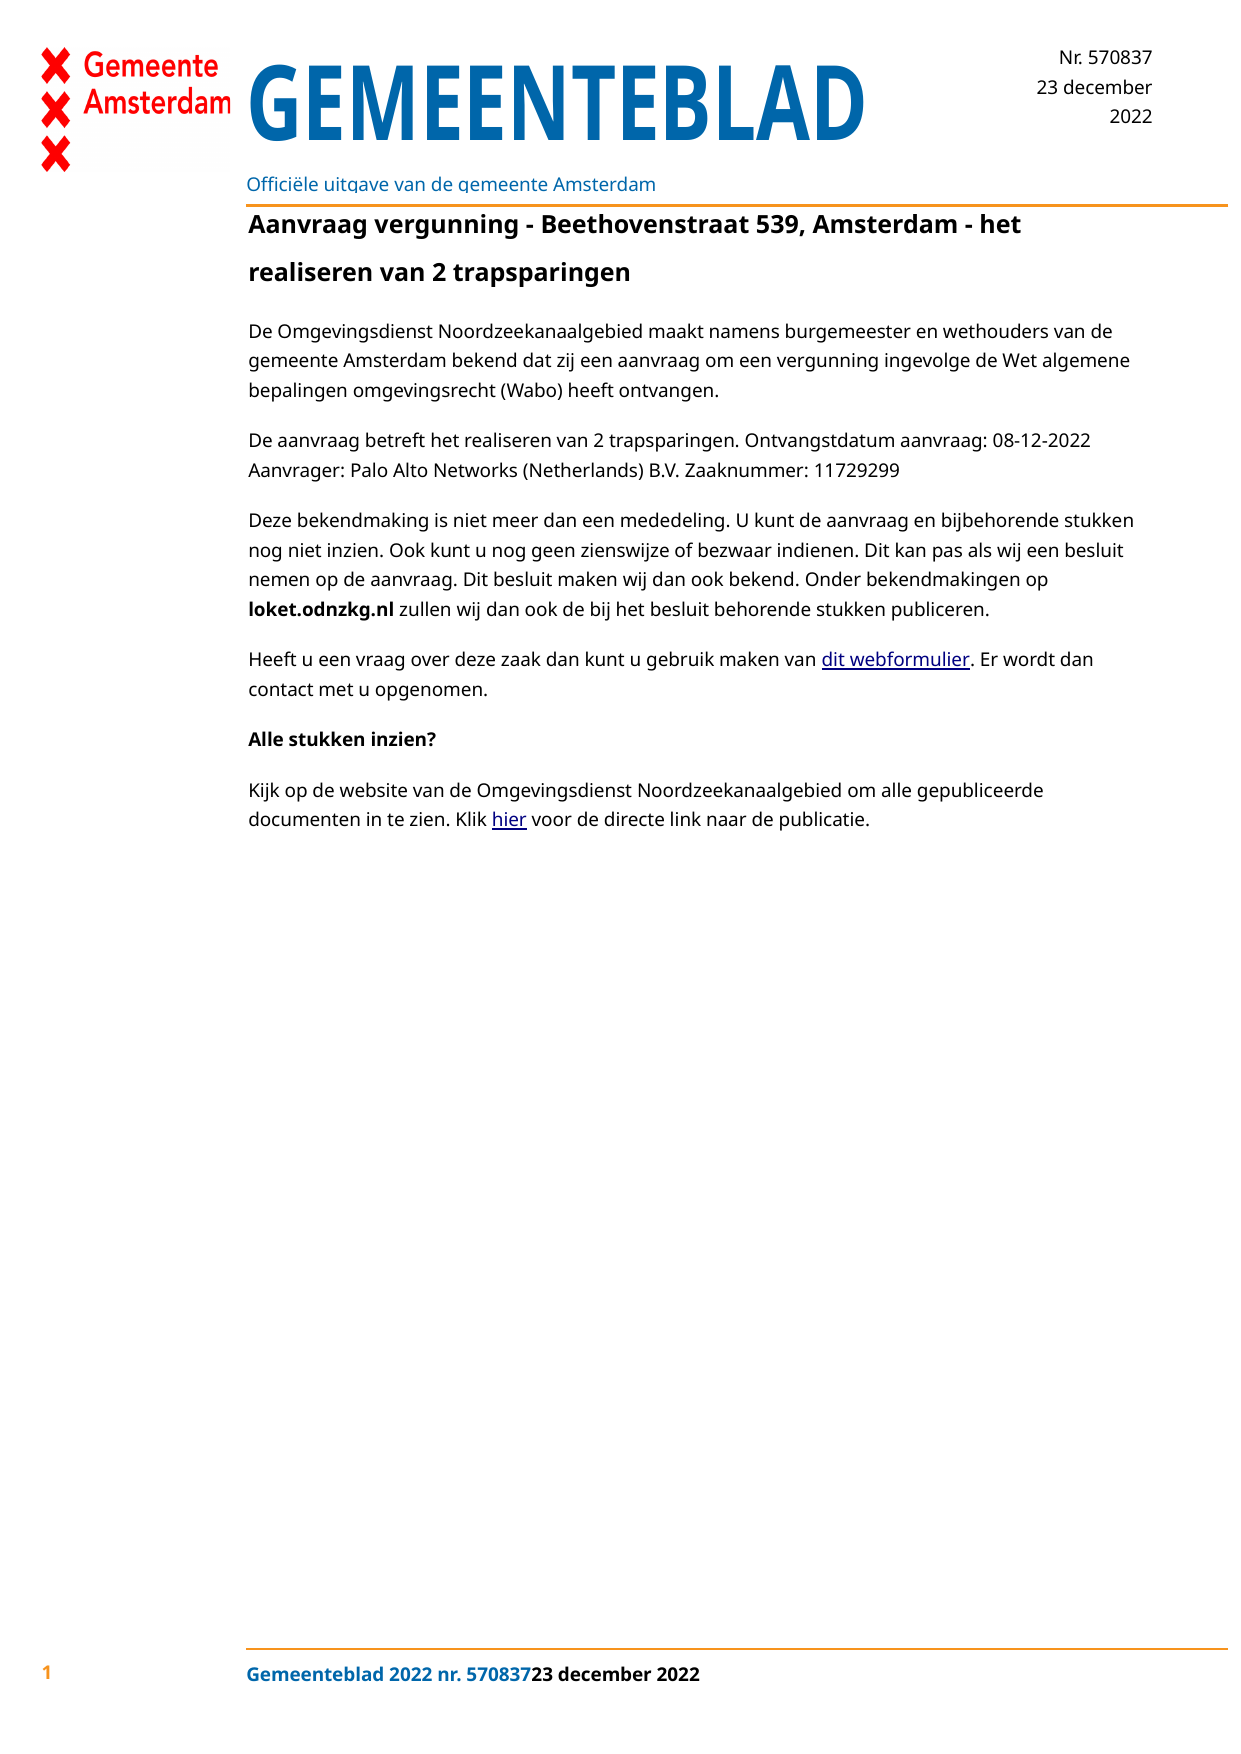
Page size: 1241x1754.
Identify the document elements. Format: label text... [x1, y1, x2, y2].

text Deze bekendmaking is niet meer dan een mededeling. U kunt de aanvraag en bijbehorende stukken nog niet inzien. Ook kunt u nog geen zienswijze of bezwaar indienen. Dit kan pas als wij een besluit nemen op de aanvraag. Dit besluit maken wij dan ook bekend. Onder bekendmakingen op loket.odnzkg.nl zullen wij dan ook de bij het besluit behorende stukken publiceren. [248, 507, 1152, 622]
text De aanvraag betreft het realiseren van 2 trapsparingen. Ontvangstdatum aanvraag: 08-12-2022 Aanvrager: Palo Alto Networks (Netherlands) B.V. Zaaknummer: 11729299 [248, 427, 1152, 483]
picture [41, 47, 231, 172]
text De Omgevingsdienst Noordzeekanaalgebied maakt namens burgemeester en wethouders van de gemeente Amsterdam bekend dat zij een aanvraag om een vergunning ingevolge de Wet algemene bepalingen omgevingsrecht (Wabo) heeft ontvangen. [248, 318, 1152, 403]
text Heeft u een vraag over deze zaak dan kunt u gebruik maken van dit webformulier. Er wordt dan contact met u opgenomen. [248, 647, 1152, 702]
text Alle stukken inzien? [248, 727, 1152, 752]
text Aanvraag vergunning - Beethovenstraat 539, Amsterdam - het realiseren van 2 trapsparingen [248, 207, 1152, 288]
text Kijk op de website van de Omgevingsdienst Noordzeekanaalgebied om alle gepubliceerde documenten in te zien. Klik hier voor de directe link naar de publicatie. [248, 777, 1152, 832]
